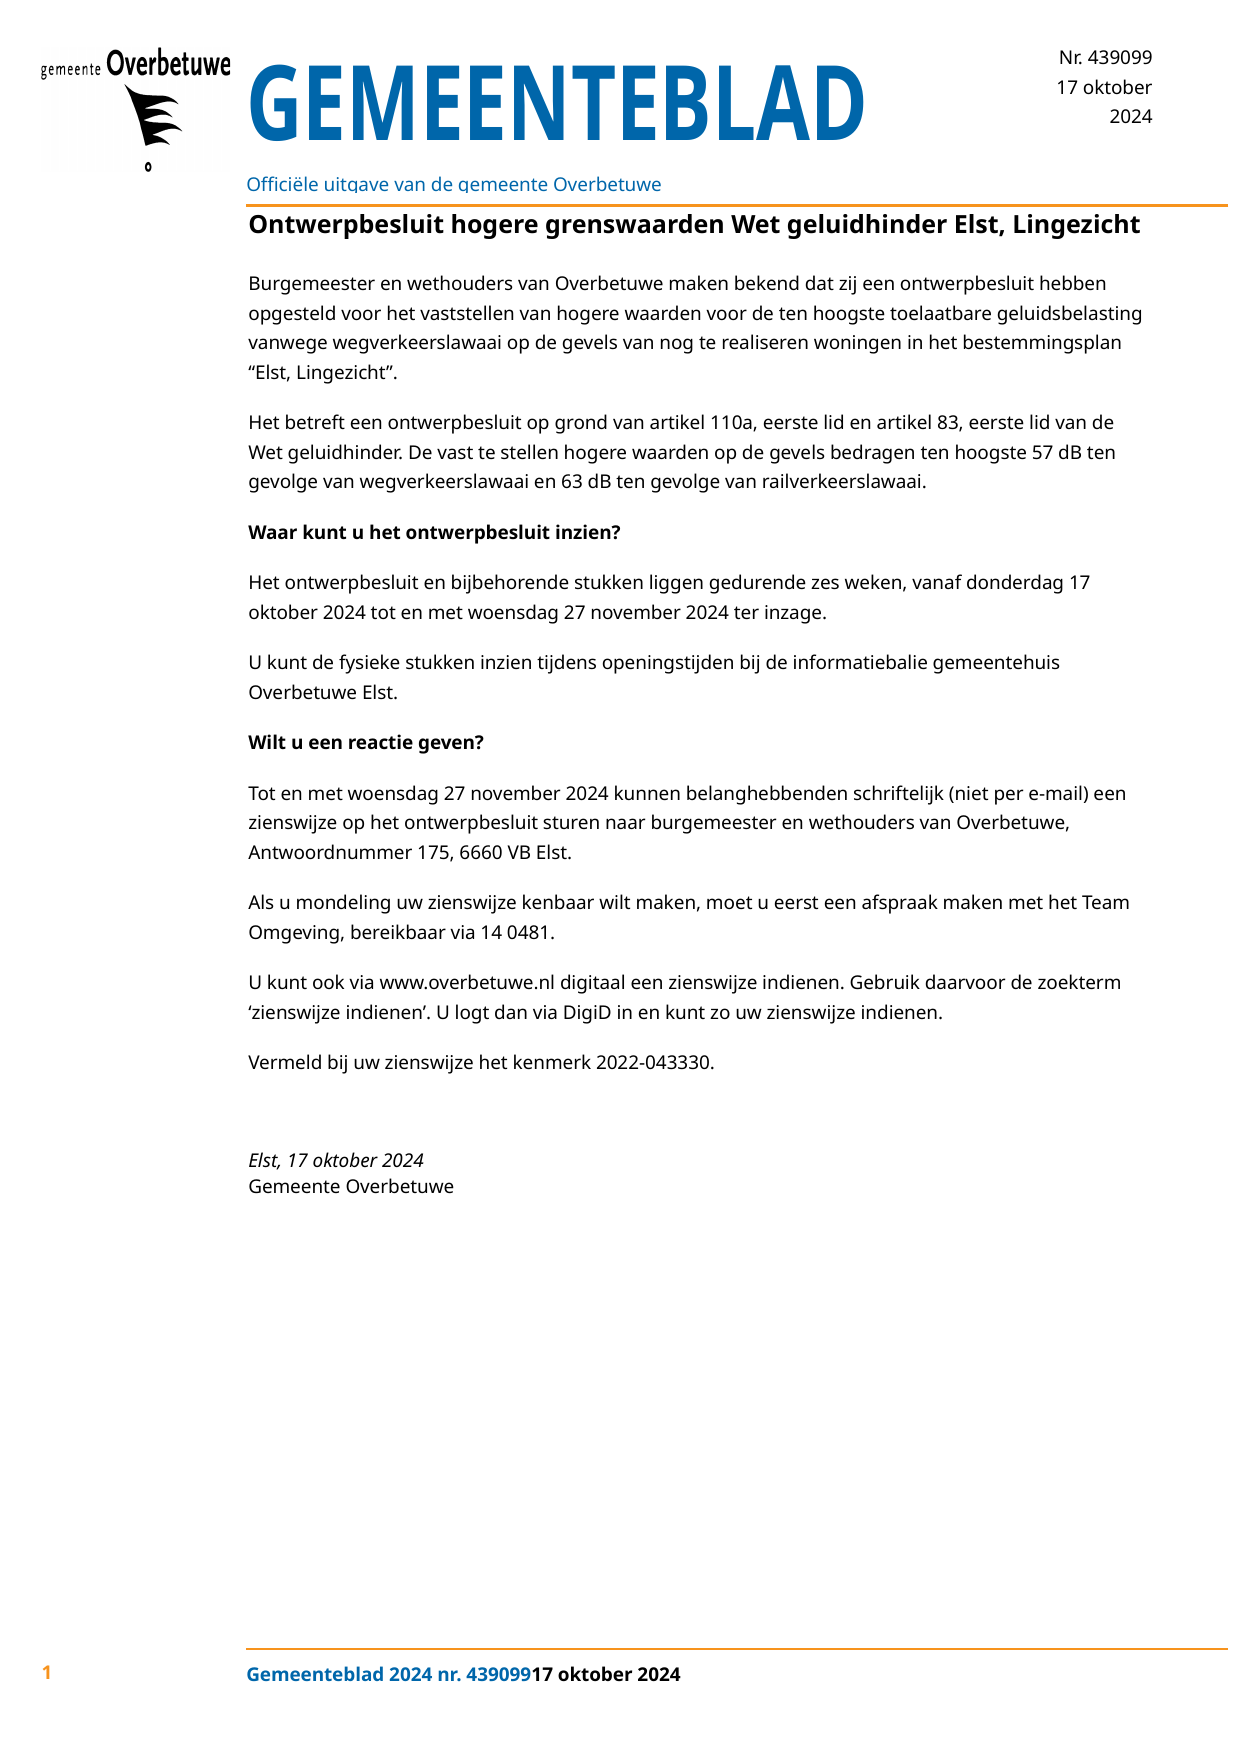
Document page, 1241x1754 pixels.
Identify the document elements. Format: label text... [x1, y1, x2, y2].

text Het betreft een ontwerpbesluit op grond van artikel 110a, eerste lid en artikel 83, eerste lid van de Wet geluidhinder. De vast te stellen hogere waarden op de gevels bedragen ten hoogste 57 dB ten gevolge van wegverkeerslawaai en 63 dB ten gevolge van railverkeerslawaai. [248, 409, 1152, 494]
picture [41, 47, 231, 172]
text Gemeente Overbetuwe [248, 1173, 1152, 1199]
text Burgemeester en wethouders van Overbetuwe maken bekend dat zij een ontwerpbesluit hebben opgesteld voor het vaststellen van hogere waarden voor de ten hoogste toelaatbare geluidsbelasting vanwege wegverkeerslawaai op de gevels van nog te realiseren woningen in het bestemmingsplan “Elst, Lingezicht”. [248, 270, 1152, 385]
text U kunt ook via www.overbetuwe.nl digitaal een zienswijze indienen. Gebruik daarvoor de zoekterm ‘zienswijze indienen’. U logt dan via DigiD in en kunt zo uw zienswijze indienen. [248, 969, 1152, 1025]
text Als u mondeling uw zienswijze kenbaar wilt maken, moet u eerst een afspraak maken met het Team Omgeving, bereikbaar via 14 0481. [248, 889, 1152, 945]
text Ontwerpbesluit hogere grenswaarden Wet geluidhinder Elst, Lingezicht [248, 207, 1152, 241]
text Waar kunt u het ontwerpbesluit inzien? [248, 519, 1152, 545]
text Vermeld bij uw zienswijze het kenmerk 2022-043330. [248, 1049, 1152, 1075]
text U kunt de fysieke stukken inzien tijdens openingstijden bij de informatiebalie gemeentehuis Overbetuwe Elst. [248, 649, 1152, 705]
text Wilt u een reactie geven? [248, 729, 1152, 755]
text Het ontwerpbesluit en bijbehorende stukken liggen gedurende zes weken, vanaf donderdag 17 oktober 2024 tot en met woensdag 27 november 2024 ter inzage. [248, 569, 1152, 625]
text Elst, 17 oktober 2024 [248, 1148, 1152, 1173]
text Tot en met woensdag 27 november 2024 kunnen belanghebbenden schriftelijk (niet per e-mail) een zienswijze op het ontwerpbesluit sturen naar burgemeester en wethouders van Overbetuwe, Antwoordnummer 175, 6660 VB Elst. [248, 780, 1152, 865]
